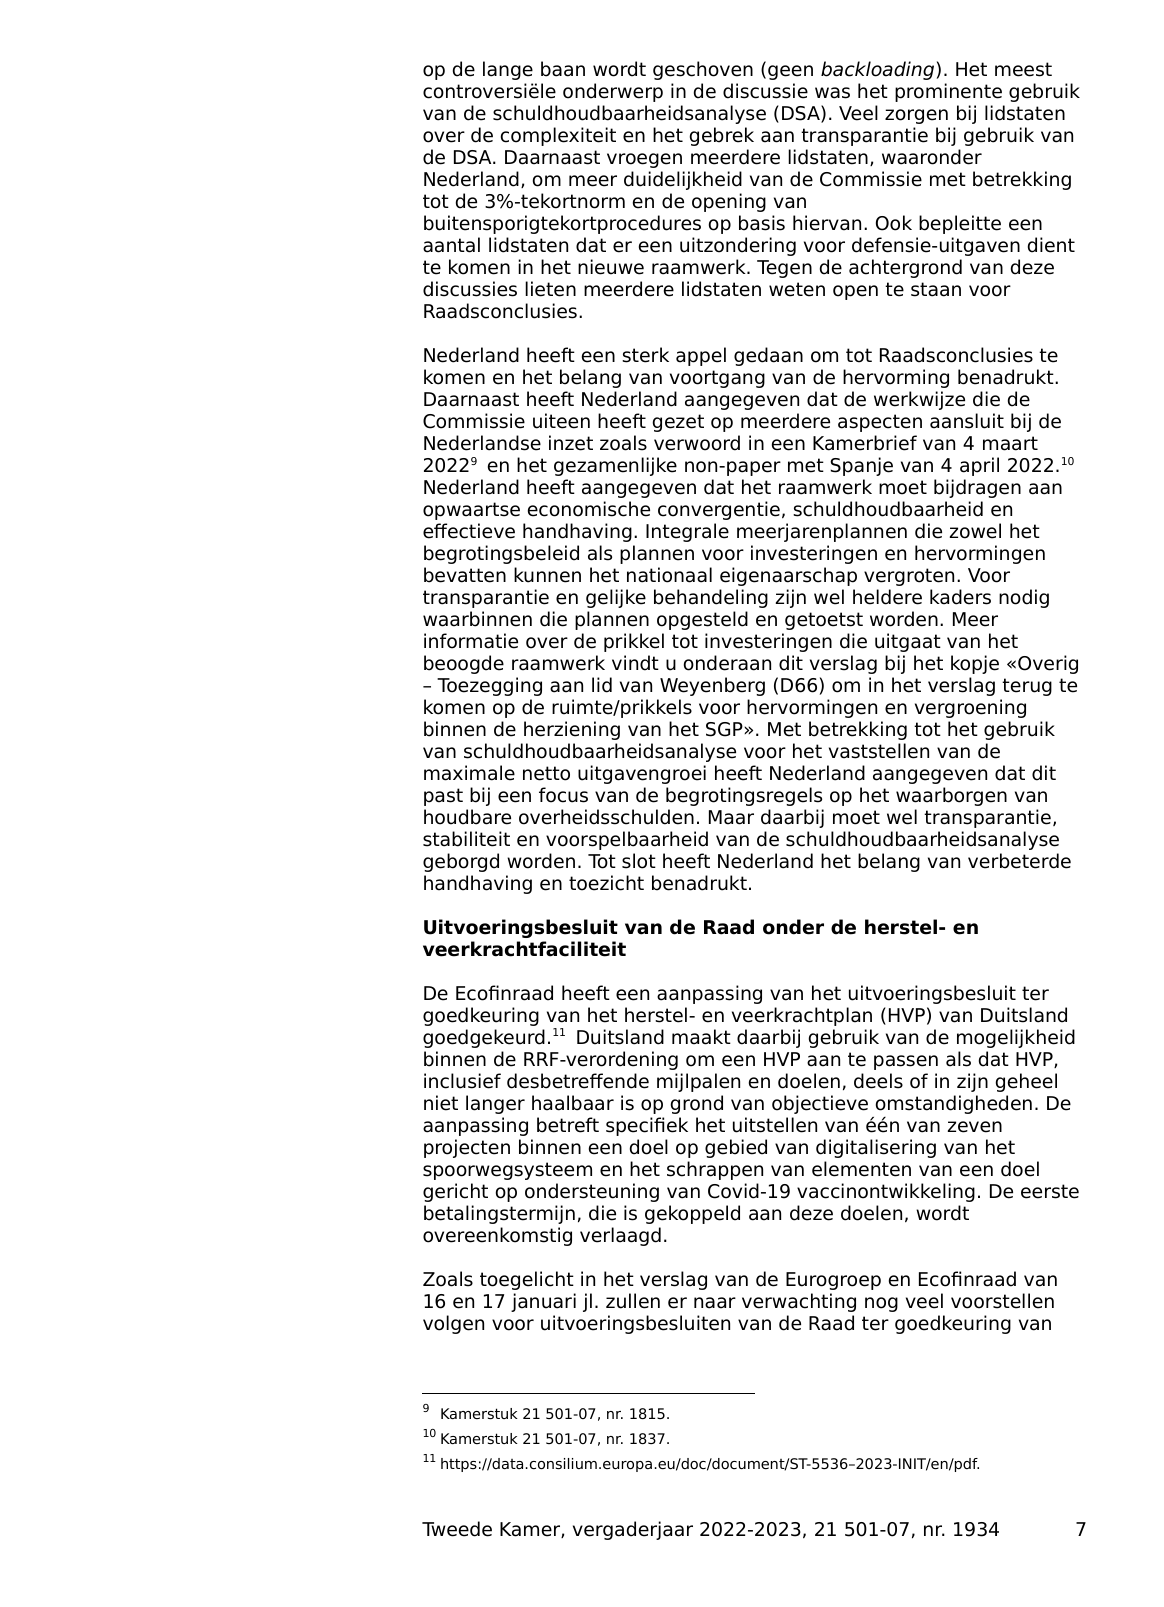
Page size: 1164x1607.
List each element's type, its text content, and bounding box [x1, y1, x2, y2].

text De Ecofinraad heeft een aanpassing van het uitvoeringsbesluit ter goedkeuring van het herstel- en veerkrachtplan (HVP) van Duitsland goedgekeurd. Duitsland maakt daarbij gebruik van de mogelijkheid binnen de RRF-verordening om een HVP aan te passen als dat HVP, inclusief desbetreffende mijlpalen en doelen, deels of in zijn geheel niet langer haalbaar is op grond van objectieve omstandigheden. De aanpassing betreft specifiek het uitstellen van één van zeven projecten binnen een doel op gebied van digitalisering van het spoorwegsysteem en het schrappen van elementen van een doel gericht op ondersteuning van Covid-19 vaccinontwikkeling. De eerste betalingstermijn, die is gekoppeld aan deze doelen, wordt overeenkomstig verlaagd. [422, 983, 1087, 1247]
text op de lange baan wordt geschoven (geen backloading). Het meest controversiële onderwerp in de discussie was het prominente gebruik van de schuldhoudbaarheidsanalyse (DSA). Veel zorgen bij lidstaten over de complexiteit en het gebrek aan transparantie bij gebruik van de DSA. Daarnaast vroegen meerdere lidstaten, waaronder Nederland, om meer duidelijkheid van de Commissie met betrekking tot de 3%-tekortnorm en de opening van buitensporigtekortprocedures op basis hiervan. Ook bepleitte een aantal lidstaten dat er een uitzondering voor defensie-uitgaven dient te komen in het nieuwe raamwerk. Tegen de achtergrond van deze discussies lieten meerdere lidstaten weten open te staan voor Raadsconclusies. [422, 59, 1087, 323]
text Kamerstuk 21 501-07, nr. 1837. [422, 1427, 1087, 1449]
text Kamerstuk 21 501-07, nr. 1815. [422, 1402, 1087, 1424]
subtitle Uitvoeringsbesluit van de Raad onder de herstel- en veerkrachtfaciliteit [422, 917, 1087, 961]
text https://data.consilium.europa.eu/doc/document/ST-5536–2023-INIT/en/pdf. [422, 1452, 1087, 1474]
text Zoals toegelicht in het verslag van de Eurogroep en Ecofinraad van 16 en 17 januari jl. zullen er naar verwachting nog veel voorstellen volgen voor uitvoeringsbesluiten van de Raad ter goedkeuring van [422, 1269, 1087, 1335]
text Nederland heeft een sterk appel gedaan om tot Raadsconclusies te komen en het belang van voortgang van de hervorming benadrukt. Daarnaast heeft Nederland aangegeven dat de werkwijze die de Commissie uiteen heeft gezet op meerdere aspecten aansluit bij de Nederlandse inzet zoals verwoord in een Kamerbrief van 4 maart 2022 en het gezamenlijke non-paper met Spanje van 4 april 2022. Nederland heeft aangegeven dat het raamwerk moet bijdragen aan opwaartse economische convergentie, schuldhoudbaarheid en effectieve handhaving. Integrale meerjarenplannen die zowel het begrotingsbeleid als plannen voor investeringen en hervormingen bevatten kunnen het nationaal eigenaarschap vergroten. Voor transparantie en gelijke behandeling zijn wel heldere kaders nodig waarbinnen die plannen opgesteld en getoetst worden. Meer informatie over de prikkel tot investeringen die uitgaat van het beoogde raamwerk vindt u onderaan dit verslag bij het kopje «Overig – Toezegging aan lid van Weyenberg (D66) om in het verslag terug te komen op de ruimte/prikkels voor hervormingen en vergroening binnen de herziening van het SGP». Met betrekking tot het gebruik van schuldhoudbaarheidsanalyse voor het vaststellen van de maximale netto uitgavengroei heeft Nederland aangegeven dat dit past bij een focus van de begrotingsregels op het waarborgen van houdbare overheidsschulden. Maar daarbij moet wel transparantie, stabiliteit en voorspelbaarheid van de schuldhoudbaarheidsanalyse geborgd worden. Tot slot heeft Nederland het belang van verbeterde handhaving en toezicht benadrukt. [422, 345, 1087, 894]
